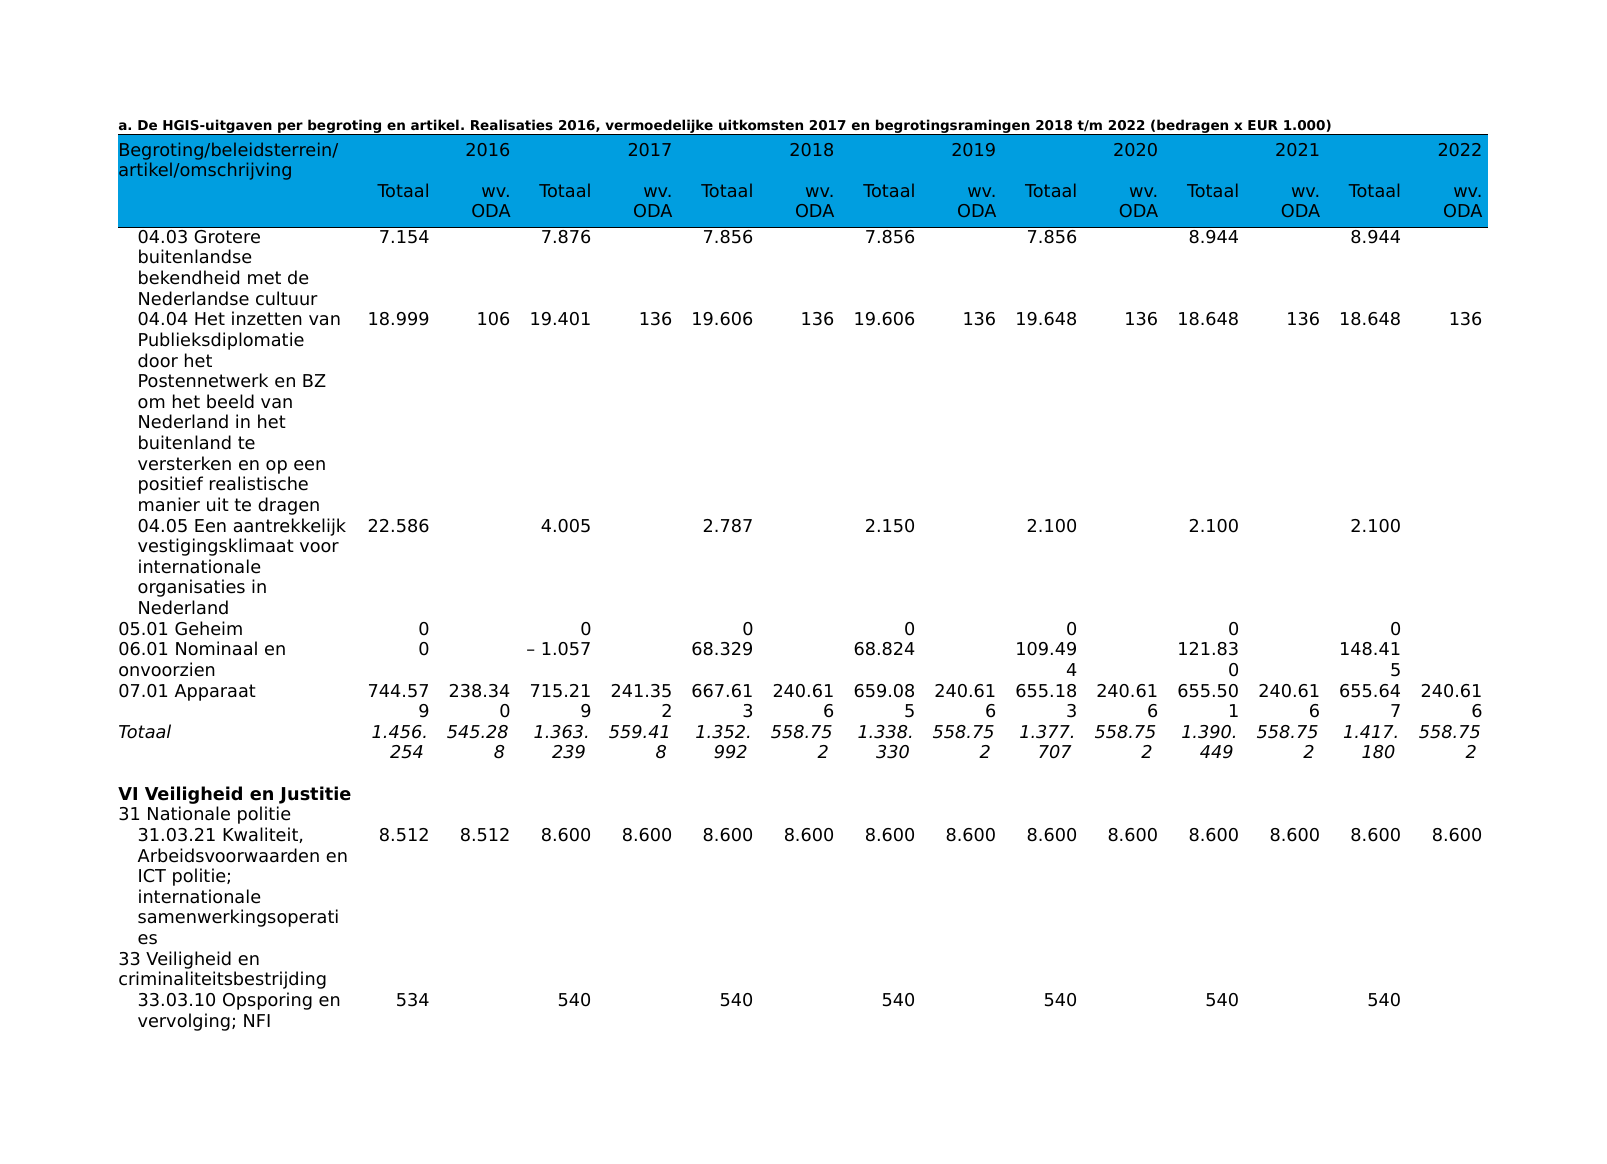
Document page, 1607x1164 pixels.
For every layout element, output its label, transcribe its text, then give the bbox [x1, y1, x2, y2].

table_cell 0 [1326, 619, 1407, 639]
table_cell 8.600 [1164, 825, 1245, 949]
table_cell [1002, 804, 1083, 825]
table_cell [921, 228, 1002, 309]
table_cell [516, 804, 597, 825]
table_cell 0 [1164, 619, 1245, 639]
table_cell 8.944 [1164, 228, 1245, 309]
table_cell [1326, 949, 1407, 990]
table_cell 0 [678, 619, 759, 639]
table_cell [1245, 784, 1326, 804]
table_cell [921, 763, 1002, 784]
table_cell [759, 228, 840, 309]
table_cell [597, 784, 678, 804]
table_cell 8.600 [840, 825, 921, 949]
table_cell [1002, 784, 1083, 804]
table_cell – 1.057 [516, 639, 597, 681]
table_cell [1164, 949, 1245, 990]
table_cell 8.600 [597, 825, 678, 949]
table_cell [921, 639, 1002, 681]
table_cell 655.501 [1164, 681, 1245, 722]
table_cell [1245, 763, 1326, 784]
table_cell [759, 990, 840, 1031]
table_cell 8.600 [1245, 825, 1326, 949]
table_cell [132, 181, 354, 227]
table_cell [1326, 763, 1407, 784]
table_cell 540 [678, 990, 759, 1031]
table_cell Totaal [840, 181, 921, 227]
table_cell 136 [597, 309, 678, 516]
table_cell 558.752 [759, 722, 840, 763]
table_cell 2016 [354, 135, 516, 181]
table_cell [1083, 949, 1164, 990]
table_cell 05.01 Geheim [118, 619, 354, 639]
table_cell 136 [1407, 309, 1488, 516]
table_cell [354, 784, 435, 804]
table_cell 19.648 [1002, 309, 1083, 516]
table_cell [1083, 516, 1164, 619]
table_cell 545.288 [435, 722, 516, 763]
table_cell 7.856 [678, 228, 759, 309]
table_cell [759, 949, 840, 990]
table_cell [435, 990, 516, 1031]
table_cell [354, 763, 435, 784]
table_cell 8.600 [678, 825, 759, 949]
table_cell [1083, 639, 1164, 681]
table_cell 8.512 [354, 825, 435, 949]
table_cell 31.03.21 Kwaliteit, Arbeidsvoorwaarden en ICT politie; internationale samenwerkingsoperaties [132, 825, 354, 949]
table_cell [132, 763, 354, 784]
table_cell [1164, 804, 1245, 825]
table_cell [921, 990, 1002, 1031]
table_cell [597, 804, 678, 825]
table_cell [516, 949, 597, 990]
table_cell [759, 639, 840, 681]
table_cell 2.100 [1002, 516, 1083, 619]
table_cell [597, 990, 678, 1031]
table_cell 1.363.239 [516, 722, 597, 763]
table_cell 07.01 Apparaat [118, 681, 354, 722]
table_cell [435, 763, 516, 784]
table_cell 1.417.180 [1326, 722, 1407, 763]
table_cell [759, 763, 840, 784]
table_cell 2.150 [840, 516, 921, 619]
table_cell 04.04 Het inzetten van Publieksdiplomatie door het Postennetwerk en BZ om het beeld van Nederland in het buitenland te versterken en op een positief realistische manier uit te dragen [132, 309, 354, 516]
table_cell 106 [435, 309, 516, 516]
table_cell [1407, 516, 1488, 619]
table_cell 2020 [1002, 135, 1164, 181]
table_cell [1245, 516, 1326, 619]
table_cell 7.876 [516, 228, 597, 309]
table_cell 2018 [678, 135, 840, 181]
table_cell Totaal [1326, 181, 1407, 227]
table_cell [840, 784, 921, 804]
table_cell 8.600 [1326, 825, 1407, 949]
table_cell 558.752 [1083, 722, 1164, 763]
table_cell [118, 763, 132, 784]
table_cell 7.856 [1002, 228, 1083, 309]
table_cell wv. ODA [435, 181, 516, 227]
table_cell 558.752 [921, 722, 1002, 763]
table_cell [1407, 763, 1488, 784]
table_cell 18.648 [1326, 309, 1407, 516]
table_cell 0 [1002, 619, 1083, 639]
table_cell 240.616 [1083, 681, 1164, 722]
table_cell 136 [1245, 309, 1326, 516]
table_cell [1164, 763, 1245, 784]
table_cell Begroting/beleidsterrein/artikel/omschrijving [118, 135, 354, 181]
table_cell [1326, 784, 1407, 804]
table_cell [1326, 804, 1407, 825]
table_cell 8.600 [516, 825, 597, 949]
table_cell [435, 784, 516, 804]
table_cell wv. ODA [597, 181, 678, 227]
table_cell [597, 763, 678, 784]
table_cell [921, 516, 1002, 619]
table_cell [1083, 228, 1164, 309]
table_cell wv. ODA [759, 181, 840, 227]
table_cell 19.606 [678, 309, 759, 516]
table_cell [435, 228, 516, 309]
table_cell 8.600 [1407, 825, 1488, 949]
table_cell 715.219 [516, 681, 597, 722]
table_cell 8.512 [435, 825, 516, 949]
table_cell 559.418 [597, 722, 678, 763]
table_cell 540 [1002, 990, 1083, 1031]
table_cell 8.600 [759, 825, 840, 949]
table_cell 540 [1164, 990, 1245, 1031]
table_cell 1.377.707 [1002, 722, 1083, 763]
table_cell Totaal [1002, 181, 1083, 227]
table_cell 19.401 [516, 309, 597, 516]
table_cell [1245, 990, 1326, 1031]
table_cell [1407, 639, 1488, 681]
table_cell 540 [516, 990, 597, 1031]
table_cell [759, 784, 840, 804]
table_cell [921, 804, 1002, 825]
table_cell 1.338.330 [840, 722, 921, 763]
table_cell Totaal [1164, 181, 1245, 227]
table_cell 2021 [1164, 135, 1326, 181]
table_cell [118, 990, 132, 1031]
table_cell [516, 784, 597, 804]
table_cell 33.03.10 Opsporing en vervolging; NFI [132, 990, 354, 1031]
table_cell [1407, 804, 1488, 825]
table_cell [435, 949, 516, 990]
table_cell 667.613 [678, 681, 759, 722]
table_cell 136 [759, 309, 840, 516]
table_cell [435, 516, 516, 619]
table_cell 240.616 [1407, 681, 1488, 722]
table_cell [1407, 228, 1488, 309]
table_cell [597, 639, 678, 681]
table_cell 540 [1326, 990, 1407, 1031]
table_cell 8.600 [1002, 825, 1083, 949]
table_cell 1.390.449 [1164, 722, 1245, 763]
table_cell 4.005 [516, 516, 597, 619]
table_cell [354, 949, 435, 990]
table_cell 558.752 [1407, 722, 1488, 763]
table_cell 2019 [840, 135, 1002, 181]
table_cell 68.329 [678, 639, 759, 681]
table_cell [118, 181, 132, 227]
table_cell 0 [354, 619, 435, 639]
table_cell 240.616 [921, 681, 1002, 722]
table_cell [678, 784, 759, 804]
table_cell [597, 228, 678, 309]
table_cell 2017 [516, 135, 678, 181]
table_cell [1002, 949, 1083, 990]
table_cell 241.352 [597, 681, 678, 722]
table_cell [1083, 784, 1164, 804]
table_cell [759, 516, 840, 619]
table_cell 240.616 [1245, 681, 1326, 722]
table_cell 2.787 [678, 516, 759, 619]
table_cell [840, 804, 921, 825]
table_cell wv. ODA [1407, 181, 1488, 227]
table_cell [1164, 784, 1245, 804]
table_cell VI Veiligheid en Justitie [118, 784, 354, 804]
table_cell [678, 763, 759, 784]
table_cell [1083, 763, 1164, 784]
table_cell [1083, 804, 1164, 825]
table_cell [597, 619, 678, 639]
table_cell [354, 804, 435, 825]
table_cell 0 [354, 639, 435, 681]
table_cell [516, 763, 597, 784]
table_cell [840, 949, 921, 990]
table_cell 33 Veiligheid en criminaliteitsbestrijding [118, 949, 354, 990]
table_cell [1407, 619, 1488, 639]
table_cell 558.752 [1245, 722, 1326, 763]
table_cell 238.340 [435, 681, 516, 722]
table_cell Totaal [516, 181, 597, 227]
table_cell 0 [516, 619, 597, 639]
table_cell 8.600 [1083, 825, 1164, 949]
table_cell [759, 619, 840, 639]
table_cell 1.456.254 [354, 722, 435, 763]
table_cell [1407, 949, 1488, 990]
table_cell 121.830 [1164, 639, 1245, 681]
table_cell Totaal [678, 181, 759, 227]
table_cell 136 [1083, 309, 1164, 516]
table_cell 2.100 [1164, 516, 1245, 619]
table_cell 04.03 Grotere buitenlandse bekendheid met de Nederlandse cultuur [132, 228, 354, 309]
table_cell [759, 804, 840, 825]
table_cell 2022 [1326, 135, 1488, 181]
table_cell 04.05 Een aantrekkelijk vestigingsklimaat voor internationale organisaties in Nederland [132, 516, 354, 619]
table_cell [678, 949, 759, 990]
table_cell [1407, 784, 1488, 804]
table_cell 22.586 [354, 516, 435, 619]
table_cell [1245, 804, 1326, 825]
table_cell 7.154 [354, 228, 435, 309]
table_cell 68.824 [840, 639, 921, 681]
table_cell wv. ODA [1083, 181, 1164, 227]
table_cell 8.600 [921, 825, 1002, 949]
table_cell 7.856 [840, 228, 921, 309]
table_cell [921, 619, 1002, 639]
table_cell [921, 949, 1002, 990]
table_cell [118, 516, 132, 619]
table_cell [1245, 228, 1326, 309]
table_cell 659.085 [840, 681, 921, 722]
table_cell [921, 784, 1002, 804]
table_cell 18.648 [1164, 309, 1245, 516]
table_cell wv. ODA [1245, 181, 1326, 227]
table_cell 148.415 [1326, 639, 1407, 681]
table_cell [1245, 619, 1326, 639]
table_cell [435, 619, 516, 639]
table_cell 540 [840, 990, 921, 1031]
table_cell 31 Nationale politie [118, 804, 354, 825]
table_cell Totaal [118, 722, 354, 763]
table_cell 534 [354, 990, 435, 1031]
table_cell 2.100 [1326, 516, 1407, 619]
table_cell 136 [921, 309, 1002, 516]
table_cell [1083, 990, 1164, 1031]
table_cell [597, 516, 678, 619]
table_header a. De HGIS-uitgaven per begroting en artikel. Realisaties 2016, vermoedelijke uitkomsten 2017 en begrotingsramingen 2018 t/m 2022 (bedragen x EUR 1.000) [118, 118, 1488, 134]
table_cell 19.606 [840, 309, 921, 516]
table_cell [1083, 619, 1164, 639]
table_cell [597, 949, 678, 990]
table_cell 109.494 [1002, 639, 1083, 681]
table_cell [1407, 990, 1488, 1031]
table_cell [840, 763, 921, 784]
table_cell 0 [840, 619, 921, 639]
table_cell 240.616 [759, 681, 840, 722]
table_cell 1.352.992 [678, 722, 759, 763]
table_cell [678, 804, 759, 825]
table_cell 744.579 [354, 681, 435, 722]
table_cell [435, 804, 516, 825]
table_cell wv. ODA [921, 181, 1002, 227]
table_cell [118, 825, 132, 949]
table_cell Totaal [354, 181, 435, 227]
table_cell [1245, 639, 1326, 681]
table_cell 06.01 Nominaal en onvoorzien [118, 639, 354, 681]
table_cell 655.183 [1002, 681, 1083, 722]
table_cell [118, 309, 132, 516]
table_cell [1002, 763, 1083, 784]
table_cell [1245, 949, 1326, 990]
table_cell 8.944 [1326, 228, 1407, 309]
table_cell [118, 228, 132, 309]
table_cell 18.999 [354, 309, 435, 516]
table_cell [435, 639, 516, 681]
table_cell 655.647 [1326, 681, 1407, 722]
